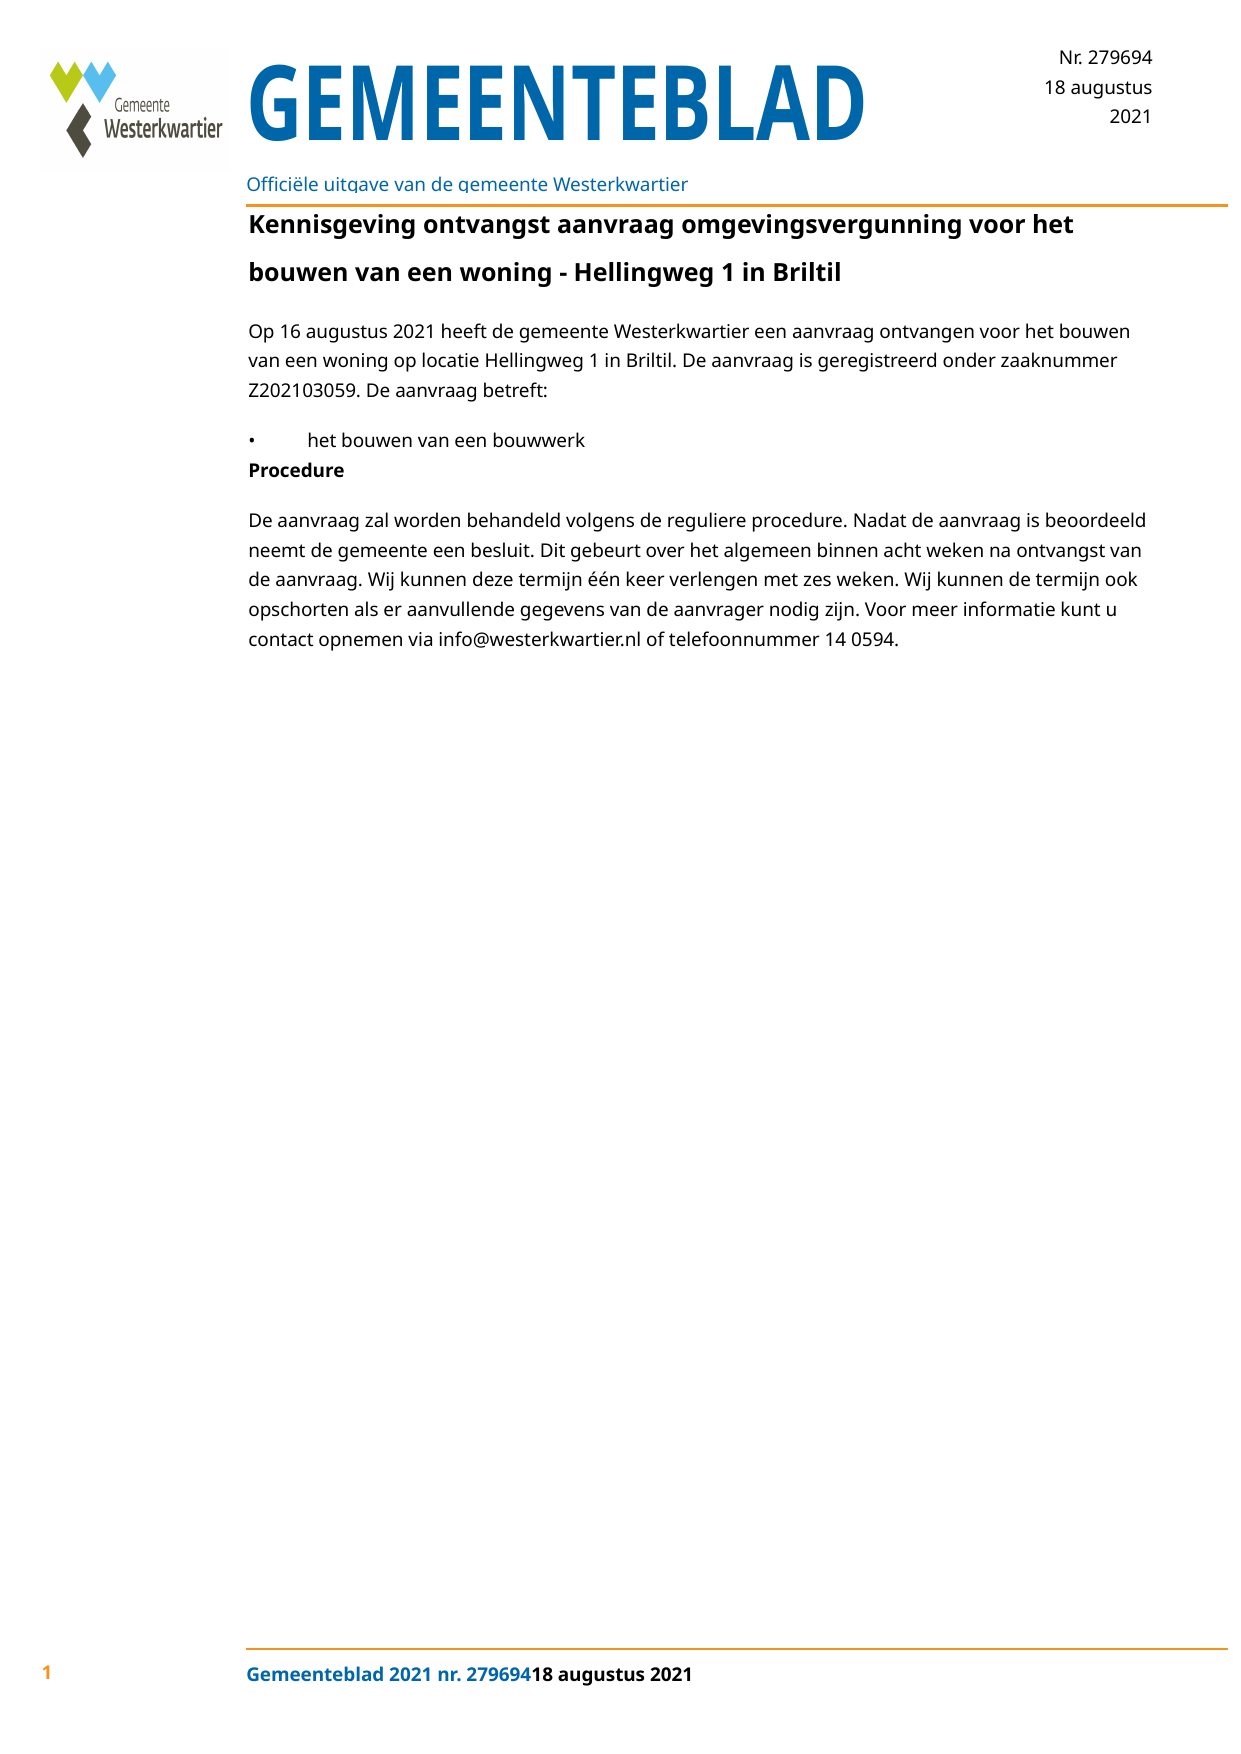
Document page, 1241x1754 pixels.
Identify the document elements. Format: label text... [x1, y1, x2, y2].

list het bouwen van een bouwwerk [248, 427, 1152, 453]
text Op 16 augustus 2021 heeft de gemeente Westerkwartier een aanvraag ontvangen voor het bouwen van een woning op locatie Hellingweg 1 in Briltil. De aanvraag is geregistreerd onder zaaknummer Z202103059. De aanvraag betreft: [248, 318, 1152, 403]
text De aanvraag zal worden behandeld volgens de reguliere procedure. Nadat de aanvraag is beoordeeld neemt de gemeente een besluit. Dit gebeurt over het algemeen binnen acht weken na ontvangst van de aanvraag. Wij kunnen deze termijn één keer verlengen met zes weken. Wij kunnen de termijn ook opschorten als er aanvullende gegevens van de aanvrager nodig zijn. Voor meer informatie kunt u contact opnemen via info@westerkwartier.nl of telefoonnummer 14 0594. [248, 507, 1152, 652]
text Kennisgeving ontvangst aanvraag omgevingsvergunning voor het bouwen van een woning - Hellingweg 1 in Briltil [248, 207, 1152, 288]
text Procedure [248, 457, 1152, 483]
picture [41, 47, 231, 172]
